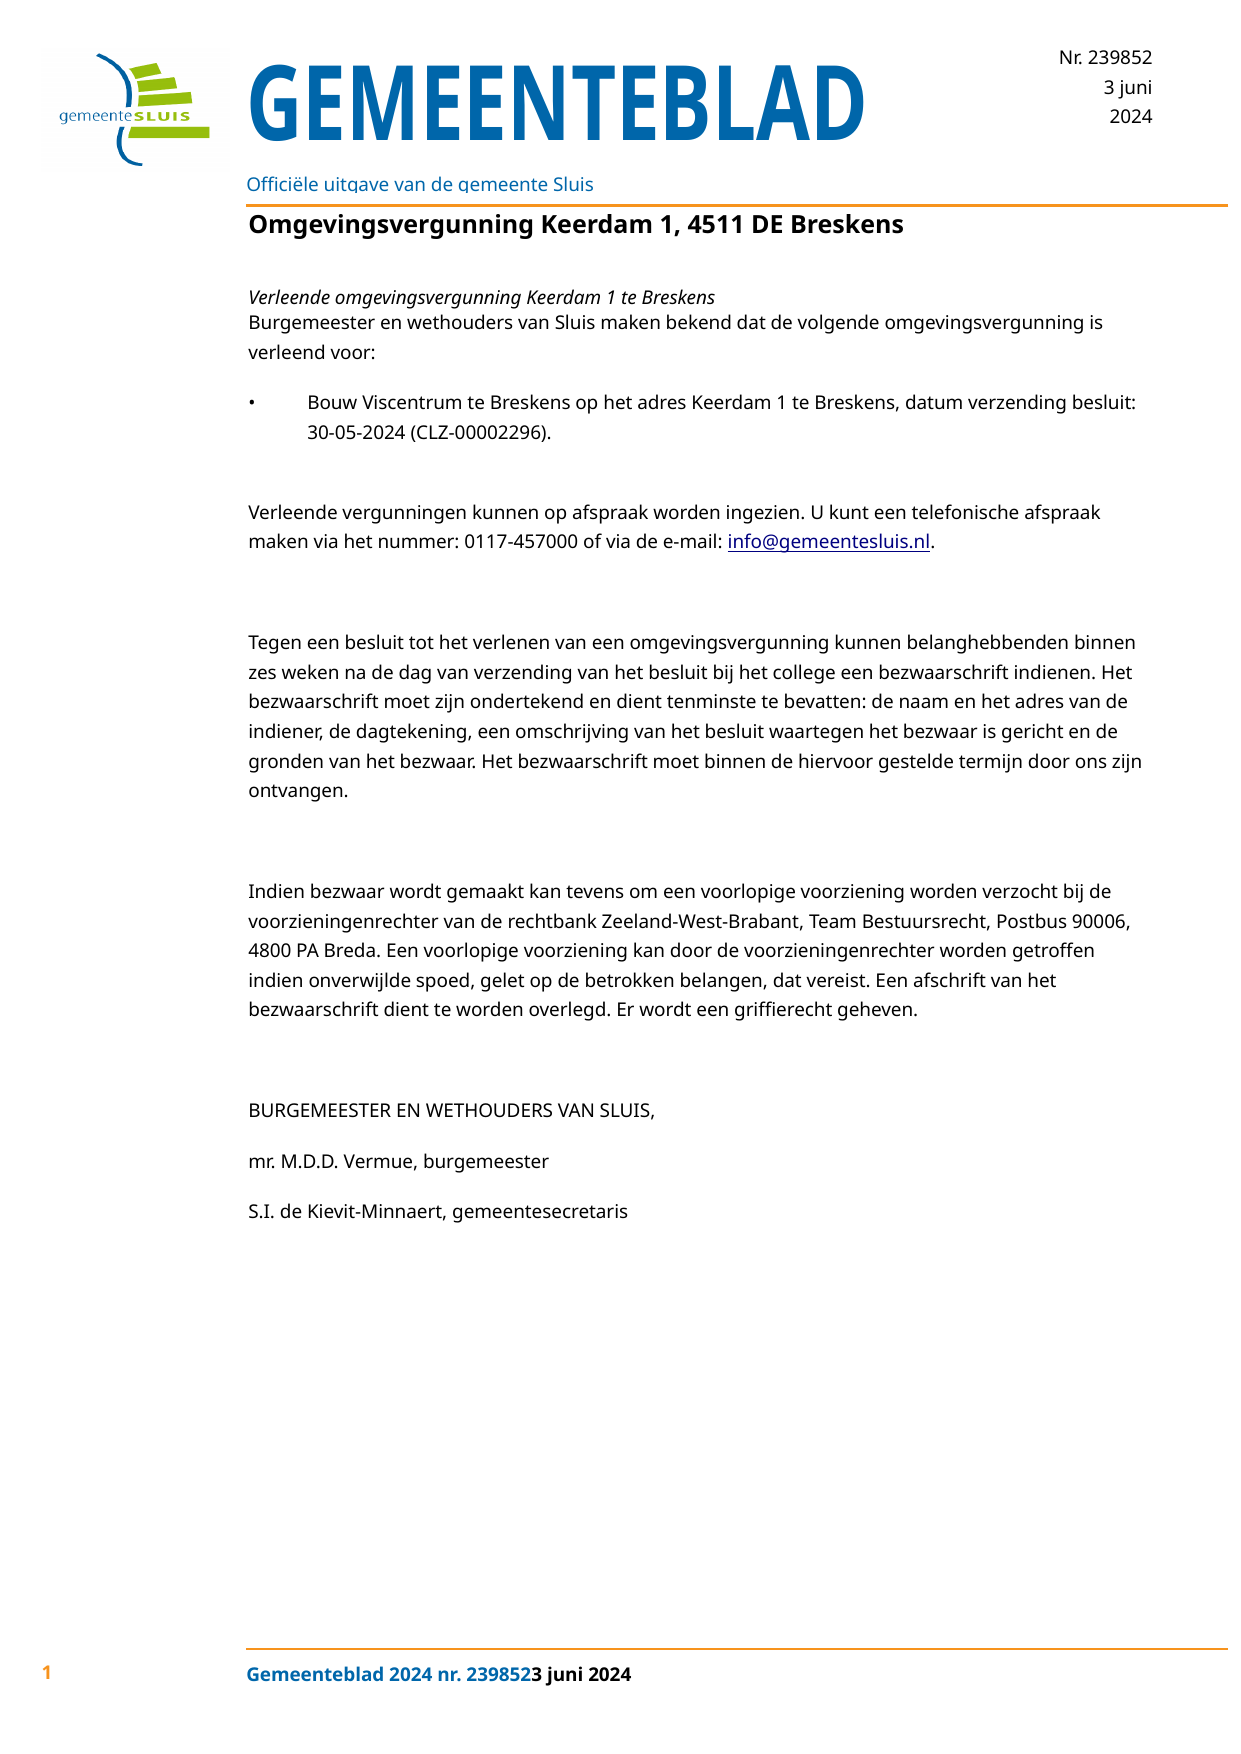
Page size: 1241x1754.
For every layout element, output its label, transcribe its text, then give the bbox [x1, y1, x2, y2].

text mr. M.D.D. Vermue, burgemeester [248, 1148, 1152, 1174]
text Indien bezwaar wordt gemaakt kan tevens om een voorlopige voorziening worden verzocht bij de voorzieningenrechter van de rechtbank Zeeland-West-Brabant, Team Bestuursrecht, Postbus 90006, 4800 PA Breda. Een voorlopige voorziening kan door de voorzieningenrechter worden getroffen indien onverwijlde spoed, gelet op de betrokken belangen, dat vereist. Een afschrift van het bezwaarschrift dient te worden overlegd. Er wordt een griffierecht geheven. [248, 878, 1152, 1022]
text Verleende omgevingsvergunning Keerdam 1 te Breskens [248, 284, 1152, 309]
list Bouw Viscentrum te Breskens op het adres Keerdam 1 te Breskens, datum verzending besluit: 30-05-2024 (CLZ-00002296). [248, 389, 1152, 445]
text Verleende vergunningen kunnen op afspraak worden ingezien. U kunt een telefonische afspraak maken via het nummer: 0117-457000 of via de e-mail: info@gemeentesluis.nl. [248, 499, 1152, 554]
text S.I. de Kievit-Minnaert, gemeentesecretaris [248, 1198, 1152, 1224]
text Omgevingsvergunning Keerdam 1, 4511 DE Breskens [248, 207, 1152, 241]
picture [41, 47, 231, 172]
text BURGEMEESTER EN WETHOUDERS VAN SLUIS, [248, 1097, 1152, 1123]
text Tegen een besluit tot het verlenen van een omgevingsvergunning kunnen belanghebbenden binnen zes weken na de dag van verzending van het besluit bij het college een bezwaarschrift indienen. Het bezwaarschrift moet zijn ondertekend en dient tenminste te bevatten: de naam en het adres van de indiener, de dagtekening, een omschrijving van het besluit waartegen het bezwaar is gericht en de gronden van het bezwaar. Het bezwaarschrift moet binnen de hiervoor gestelde termijn door ons zijn ontvangen. [248, 629, 1152, 803]
text Burgemeester en wethouders van Sluis maken bekend dat de volgende omgevingsvergunning is verleend voor: [248, 309, 1152, 365]
